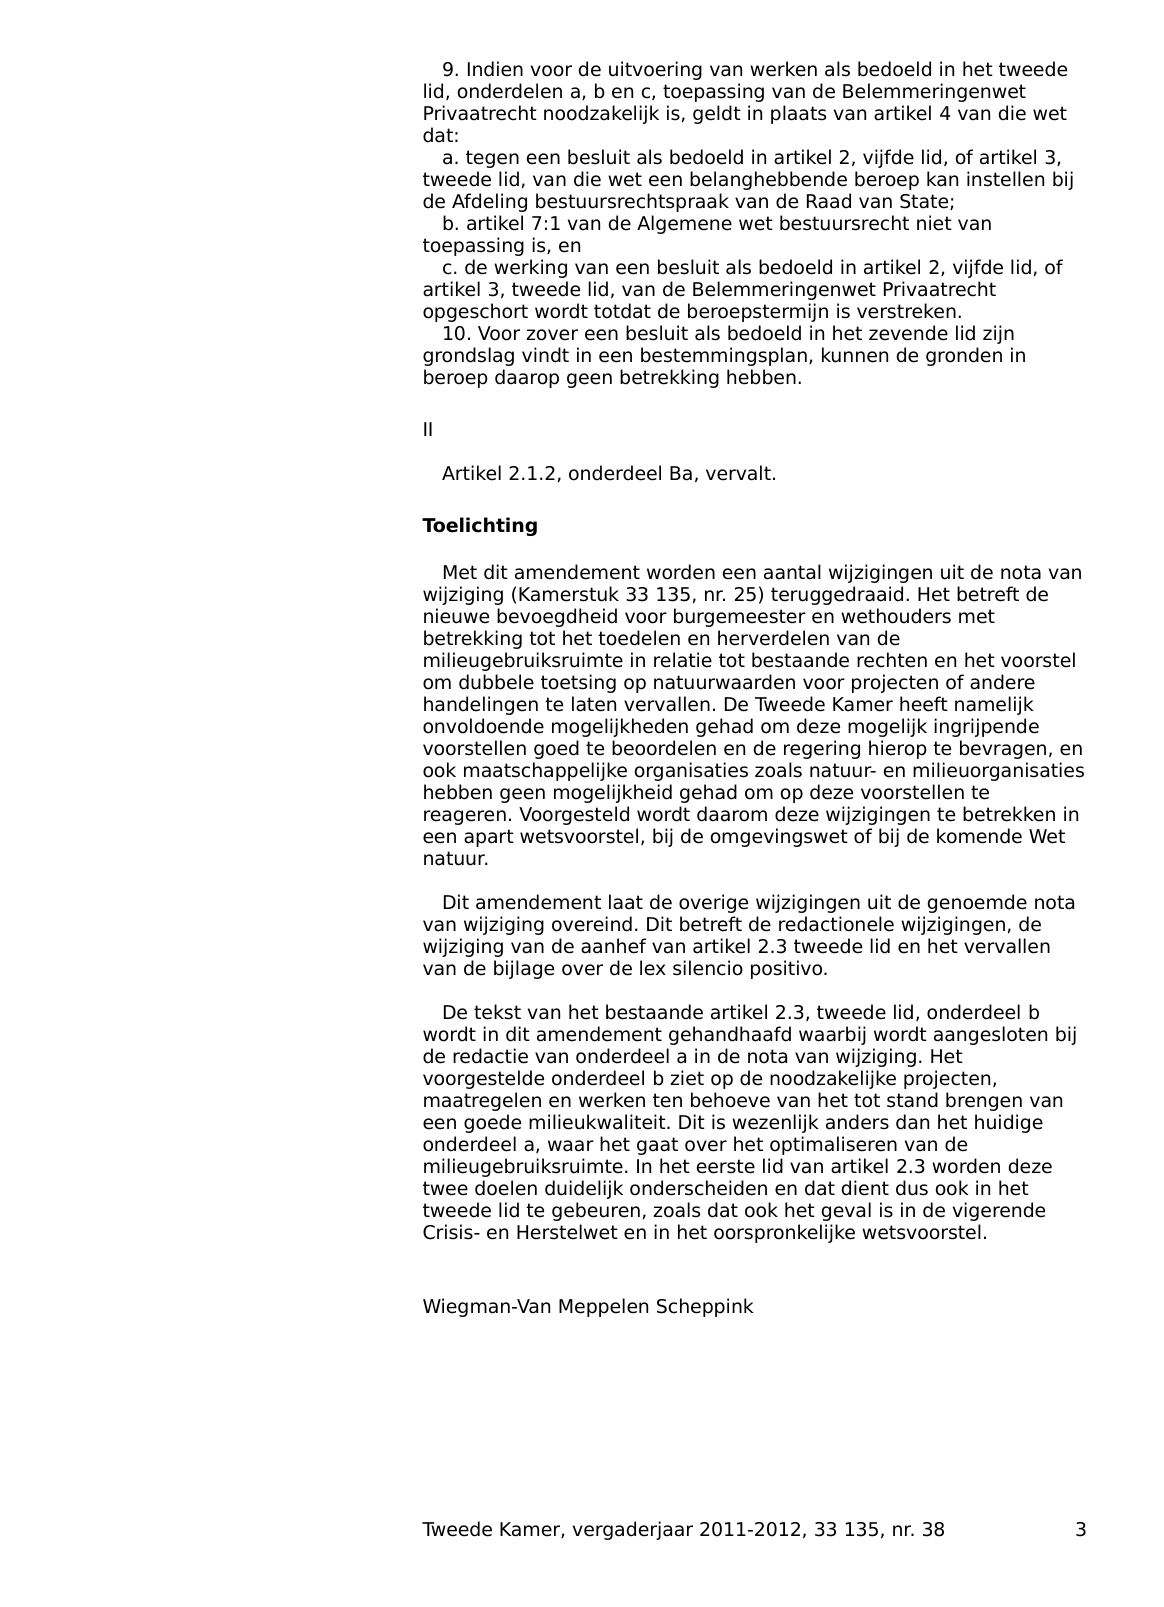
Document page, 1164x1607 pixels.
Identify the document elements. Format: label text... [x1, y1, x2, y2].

text Met dit amendement worden een aantal wijzigingen uit de nota van wijziging (Kamerstuk 33 135, nr. 25) teruggedraaid. Het betreft de nieuwe bevoegdheid voor burgemeester en wethouders met betrekking tot het toedelen en herverdelen van de milieugebruiksruimte in relatie tot bestaande rechten en het voorstel om dubbele toetsing op natuurwaarden voor projecten of andere handelingen te laten vervallen. De Tweede Kamer heeft namelijk onvoldoende mogelijkheden gehad om deze mogelijk ingrijpende voorstellen goed te beoordelen en de regering hierop te bevragen, en ook maatschappelijke organisaties zoals natuur- en milieuorganisaties hebben geen mogelijkheid gehad om op deze voorstellen te reageren. Voorgesteld wordt daarom deze wijzigingen te betrekken in een apart wetsvoorstel, bij de omgevingswet of bij de komende Wet natuur. [422, 562, 1087, 869]
text b. artikel 7:1 van de Algemene wet bestuursrecht niet van toepassing is, en [422, 213, 1087, 257]
text Artikel 2.1.2, onderdeel Ba, vervalt. [422, 463, 1087, 485]
text c. de werking van een besluit als bedoeld in artikel 2, vijfde lid, of artikel 3, tweede lid, van de Belemmeringenwet Privaatrecht opgeschort wordt totdat de beroepstermijn is verstreken. [422, 257, 1087, 323]
text 10. Voor zover een besluit als bedoeld in het zevende lid zijn grondslag vindt in een bestemmingsplan, kunnen de gronden in beroep daarop geen betrekking hebben. [422, 323, 1087, 389]
text a. tegen een besluit als bedoeld in artikel 2, vijfde lid, of artikel 3, tweede lid, van die wet een belanghebbende beroep kan instellen bij de Afdeling bestuursrechtspraak van de Raad van State; [422, 147, 1087, 213]
text Wiegman-Van Meppelen Scheppink [422, 1274, 1087, 1318]
text Dit amendement laat de overige wijzigingen uit de genoemde nota van wijziging overeind. Dit betreft de redactionele wijzigingen, de wijziging van de aanhef van artikel 2.3 tweede lid en het vervallen van de bijlage over de lex silencio positivo. [422, 892, 1087, 980]
text De tekst van het bestaande artikel 2.3, tweede lid, onderdeel b wordt in dit amendement gehandhaafd waarbij wordt aangesloten bij de redactie van onderdeel a in de nota van wijziging. Het voorgestelde onderdeel b ziet op de noodzakelijke projecten, maatregelen en werken ten behoeve van het tot stand brengen van een goede milieukwaliteit. Dit is wezenlijk anders dan het huidige onderdeel a, waar het gaat over het optimaliseren van de milieugebruiksruimte. In het eerste lid van artikel 2.3 worden deze twee doelen duidelijk onderscheiden en dat dient dus ook in het tweede lid te gebeuren, zoals dat ook het geval is in de vigerende Crisis- en Herstelwet en in het oorspronkelijke wetsvoorstel. [422, 1002, 1087, 1244]
subtitle II [422, 419, 1087, 441]
text 9. Indien voor de uitvoering van werken als bedoeld in het tweede lid, onderdelen a, b en c, toepassing van de Belemmeringenwet Privaatrecht noodzakelijk is, geldt in plaats van artikel 4 van die wet dat: [422, 59, 1087, 147]
subtitle Toelichting [422, 515, 1087, 537]
